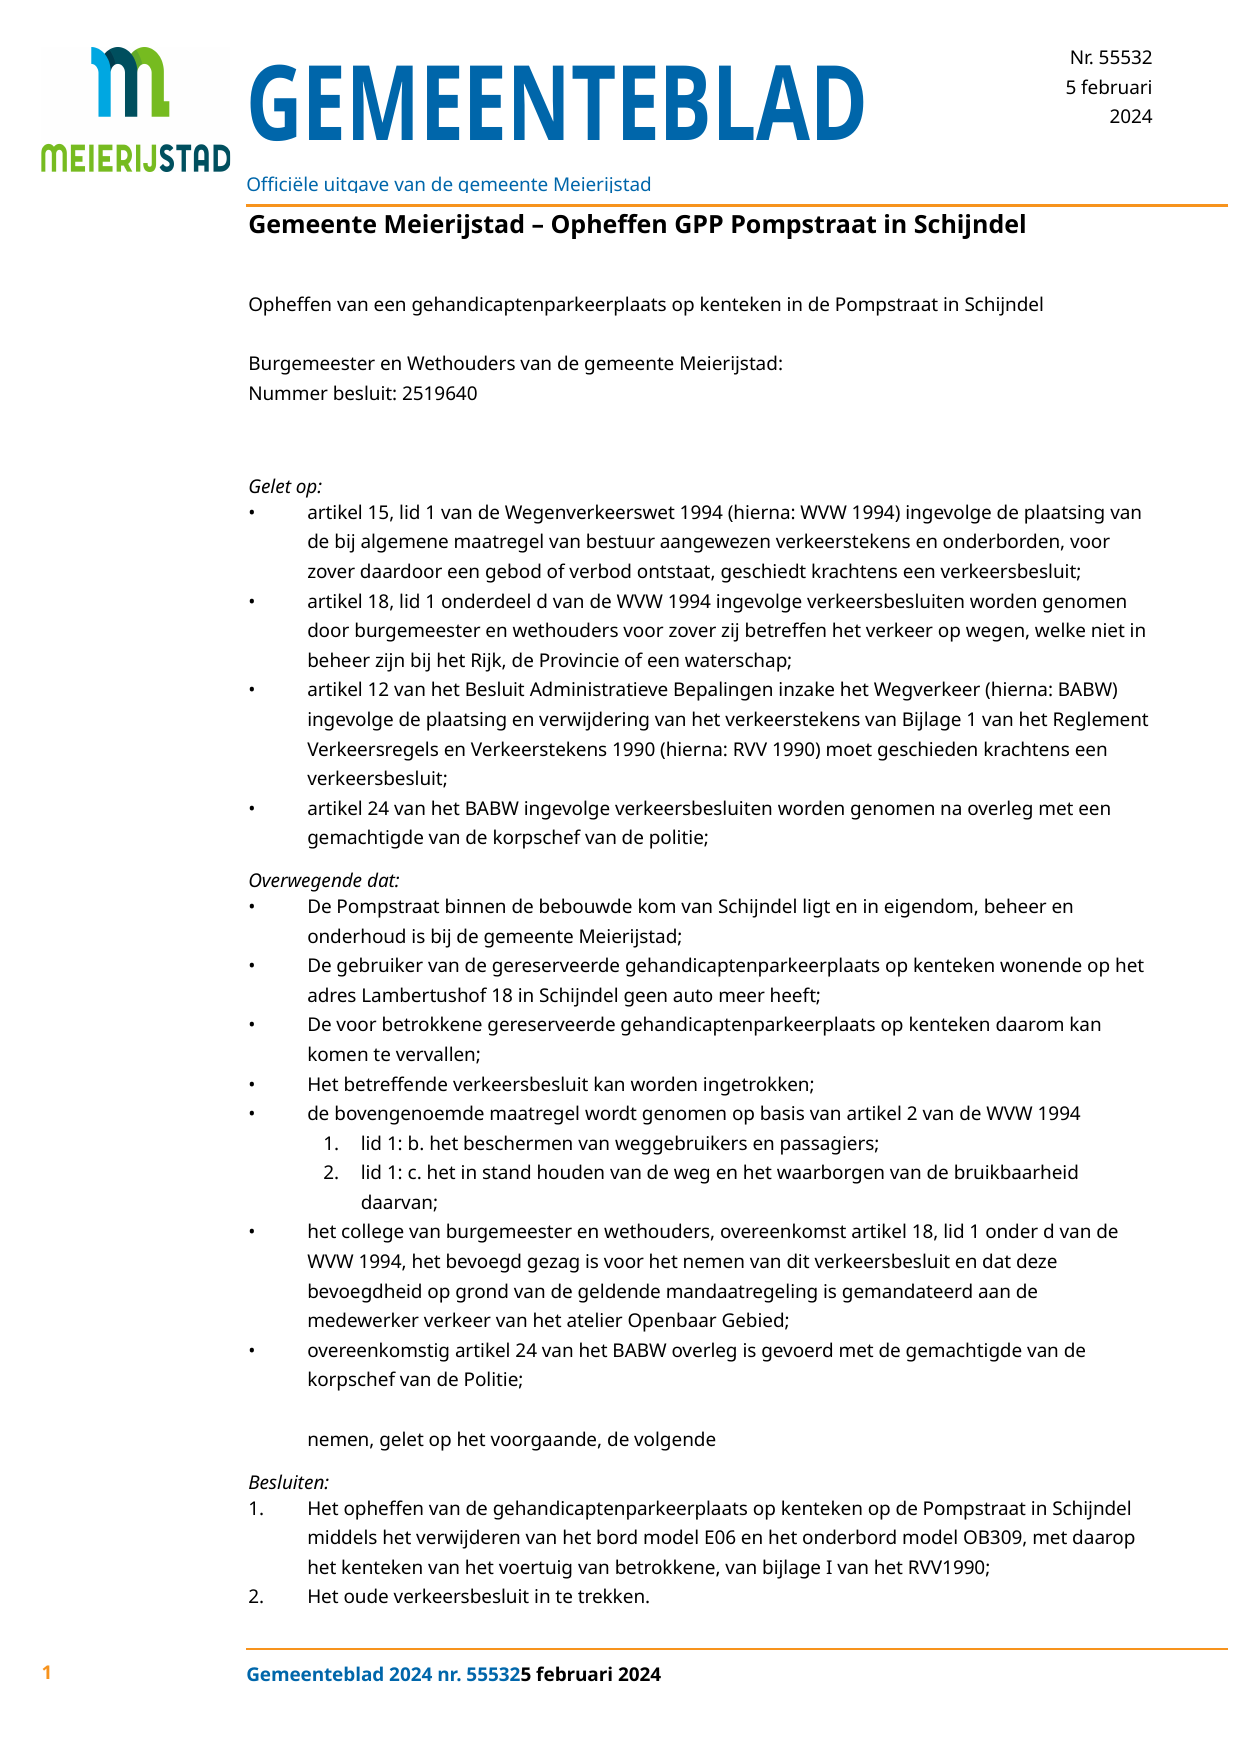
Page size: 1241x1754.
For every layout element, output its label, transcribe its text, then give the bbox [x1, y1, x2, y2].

list Het betreffende verkeersbesluit kan worden ingetrokken; [248, 1071, 1152, 1097]
list lid 1: c. het in stand houden van de weg en het waarborgen van de bruikbaarheid daarvan; [323, 1159, 1152, 1215]
list Het opheffen van de gehandicaptenparkeerplaats op kenteken op de Pompstraat in Schijndel middels het verwijderen van het bord model E06 en het onderbord model OB309, met daarop het kenteken van het voertuig van betrokkene, van bijlage I van het RVV1990; [248, 1495, 1152, 1579]
list Het oude verkeersbesluit in te trekken. [248, 1583, 1152, 1609]
list artikel 18, lid 1 onderdeel d van de WVW 1994 ingevolge verkeersbesluiten worden genomen door burgemeester en wethouders voor zover zij betreffen het verkeer op wegen, welke niet in beheer zijn bij het Rijk, de Provincie of een waterschap; [248, 588, 1152, 673]
list het college van burgemeester en wethouders, overeenkomst artikel 18, lid 1 onder d van de WVW 1994, het bevoegd gezag is voor het nemen van dit verkeersbesluit en dat deze bevoegdheid op grond van de geldende mandaatregeling is gemandateerd aan de medewerker verkeer van het atelier Openbaar Gebied; [248, 1219, 1152, 1333]
list De gebruiker van de gereserveerde gehandicaptenparkeerplaats op kenteken wonende op het adres Lambertushof 18 in Schijndel geen auto meer heeft; [248, 952, 1152, 1008]
list artikel 24 van het BABW ingevolge verkeersbesluiten worden genomen na overleg met een gemachtigde van de korpschef van de politie; [248, 795, 1152, 850]
list artikel 15, lid 1 van de Wegenverkeerswet 1994 (hierna: WVW 1994) ingevolge de plaatsing van de bij algemene maatregel van bestuur aangewezen verkeerstekens en onderborden, voor zover daardoor een gebod of verbod ontstaat, geschiedt krachtens een verkeersbesluit; [248, 499, 1152, 584]
list artikel 12 van het Besluit Administratieve Bepalingen inzake het Wegverkeer (hierna: BABW) ingevolge de plaatsing en verwijdering van het verkeerstekens van Bijlage 1 van het Reglement Verkeersregels en Verkeerstekens 1990 (hierna: RVV 1990) moet geschieden krachtens een verkeersbesluit; [248, 677, 1152, 791]
text Overwegende dat: [248, 868, 1152, 893]
picture [41, 47, 231, 172]
list overeenkomstig artikel 24 van het BABW overleg is gevoerd met de gemachtigde van de korpschef van de Politie; [248, 1337, 1152, 1392]
text Besluiten: [248, 1469, 1152, 1495]
text Gemeente Meierijstad – Opheffen GPP Pompstraat in Schijndel [248, 207, 1152, 241]
list nemen, gelet op het voorgaande, de volgende [248, 1426, 1152, 1452]
list De Pompstraat binnen de bebouwde kom van Schijndel ligt en in eigendom, beheer en onderhoud is bij de gemeente Meierijstad; [248, 893, 1152, 949]
list de bovengenoemde maatregel wordt genomen op basis van artikel 2 van de WVW 1994 [248, 1100, 1152, 1126]
list De voor betrokkene gereserveerde gehandicaptenparkeerplaats op kenteken daarom kan komen te vervallen; [248, 1012, 1152, 1067]
text Burgemeester en Wethouders van de gemeente Meierijstad: [248, 350, 1152, 376]
text Opheffen van een gehandicaptenparkeerplaats op kenteken in de Pompstraat in Schijndel [248, 291, 1152, 317]
text Gelet op: [248, 473, 1152, 499]
text Nummer besluit: 2519640 [248, 380, 1152, 406]
list lid 1: b. het beschermen van weggebruikers en passagiers; [323, 1130, 1152, 1156]
